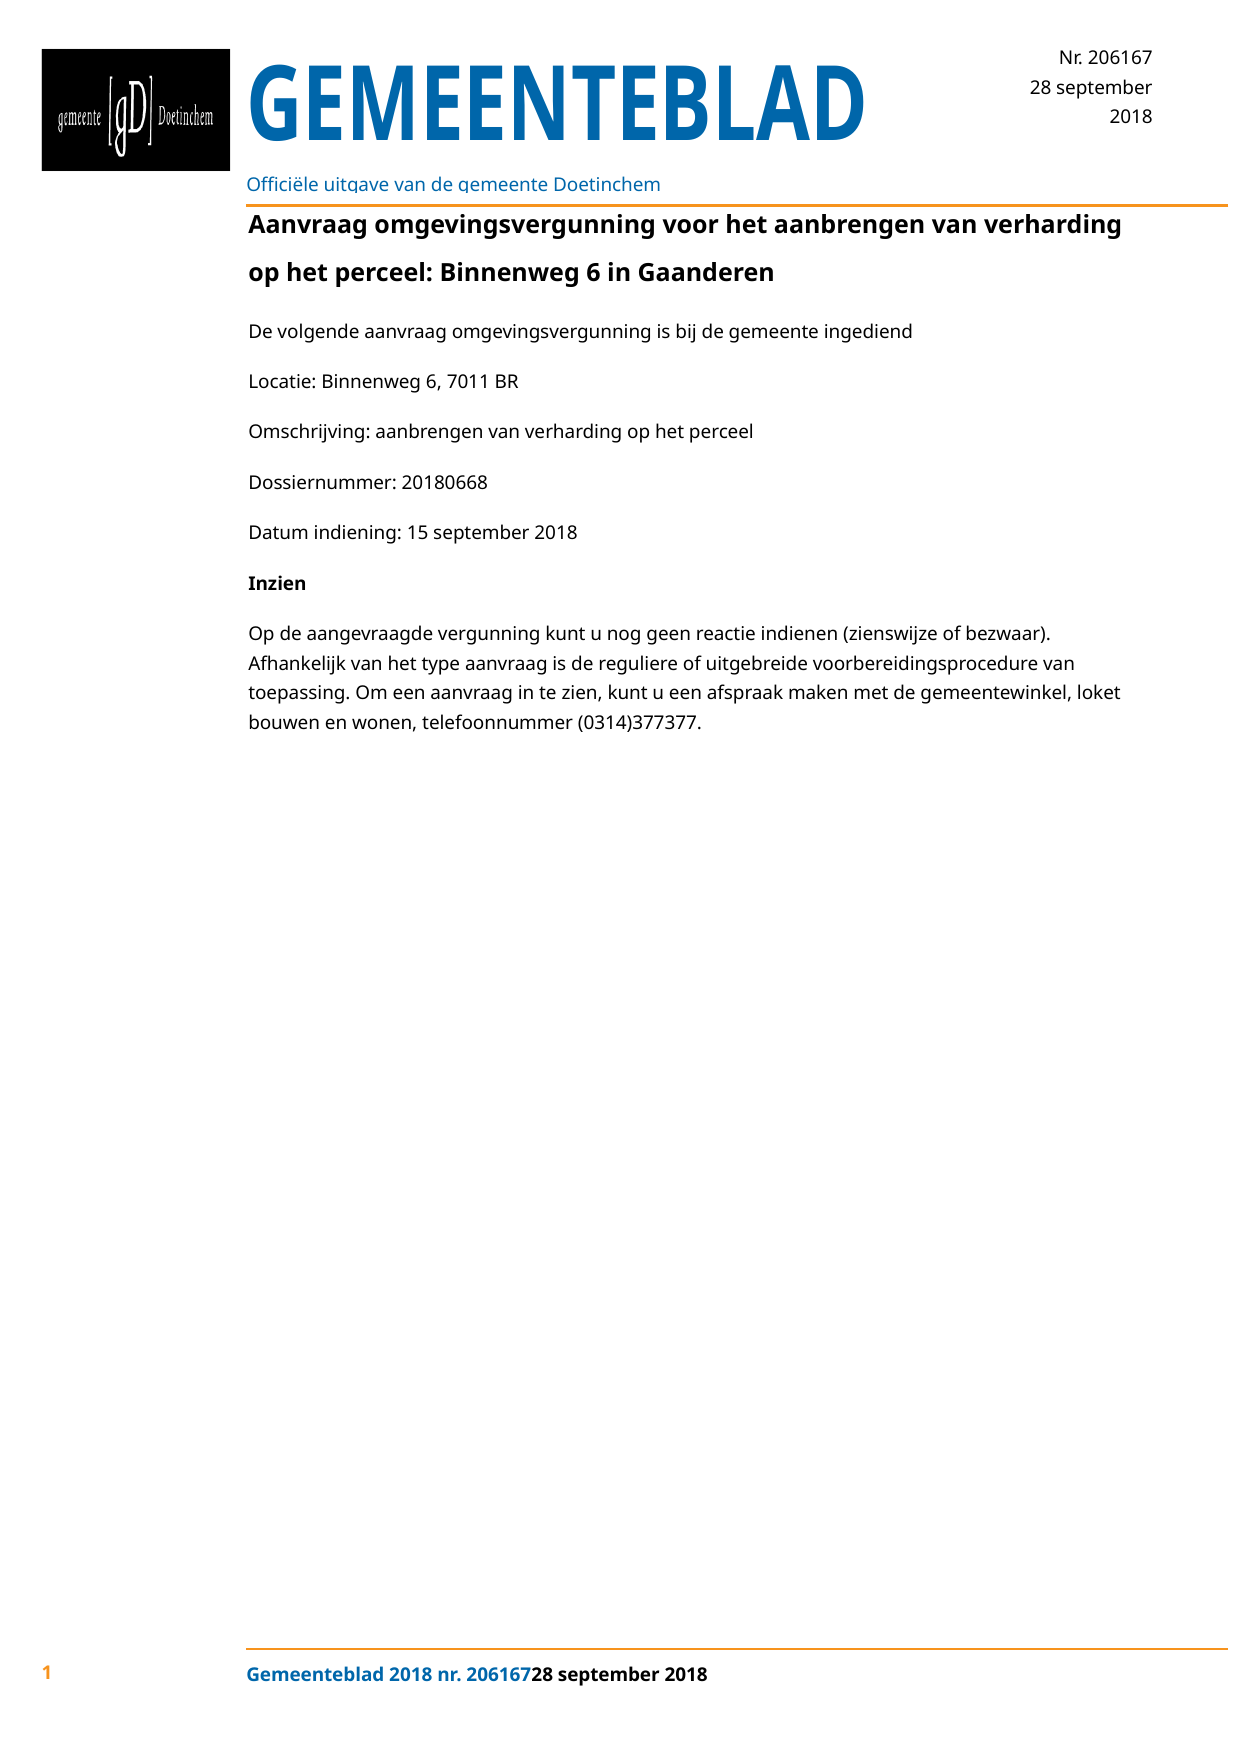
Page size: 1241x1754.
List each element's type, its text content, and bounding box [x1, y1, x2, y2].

text Datum indiening: 15 september 2018 [248, 519, 1152, 545]
text Omschrijving: aanbrengen van verharding op het perceel [248, 419, 1152, 444]
picture [41, 47, 231, 172]
text Op de aangevraagde vergunning kunt u nog geen reactie indienen (zienswijze of bezwaar). Afhankelijk van het type aanvraag is de reguliere of uitgebreide voorbereidingsprocedure van toepassing. Om een aanvraag in te zien, kunt u een afspraak maken met de gemeentewinkel, loket bouwen en wonen, telefoonnummer (0314)377377. [248, 620, 1152, 735]
text Inzien [248, 570, 1152, 596]
text Dossiernummer: 20180668 [248, 469, 1152, 495]
text De volgende aanvraag omgevingsvergunning is bij de gemeente ingediend [248, 318, 1152, 344]
text Locatie: Binnenweg 6, 7011 BR [248, 368, 1152, 394]
text Aanvraag omgevingsvergunning voor het aanbrengen van verharding op het perceel: Binnenweg 6 in Gaanderen [248, 207, 1152, 288]
